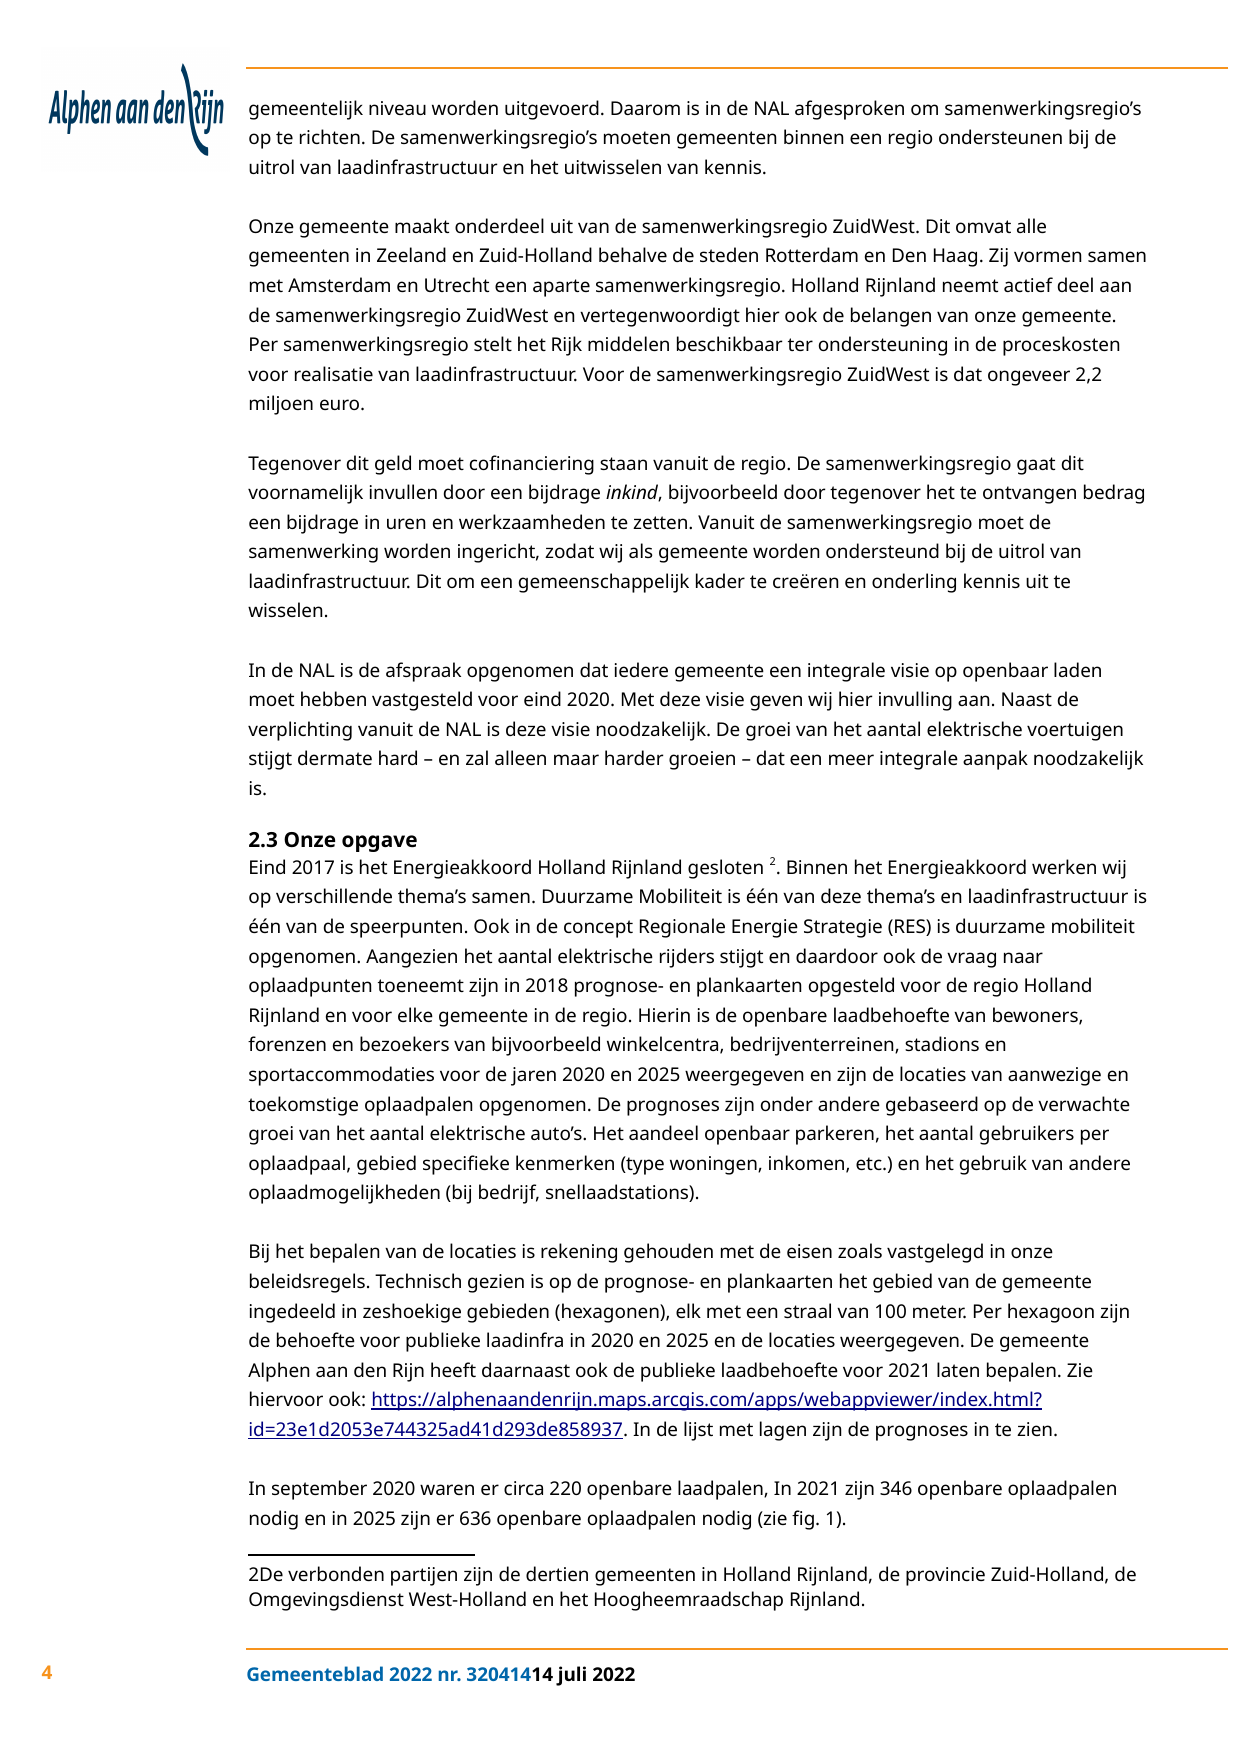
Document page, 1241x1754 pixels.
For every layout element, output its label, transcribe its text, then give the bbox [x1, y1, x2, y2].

text Tegenover dit geld moet cofinanciering staan vanuit de regio. De samenwerkingsregio gaat dit voornamelijk invullen door een bijdrage inkind, bijvoorbeeld door tegenover het te ontvangen bedrag een bijdrage in uren en werkzaamheden te zetten. Vanuit de samenwerkingsregio moet de samenwerking worden ingericht, zodat wij als gemeente worden ondersteund bij de uitrol van laadinfrastructuur. Dit om een gemeenschappelijk kader te creëren en onderling kennis uit te wisselen. [248, 450, 1152, 623]
text In de NAL is de afspraak opgenomen dat iedere gemeente een integrale visie op openbaar laden moet hebben vastgesteld voor eind 2020. Met deze visie geven wij hier invulling aan. Naast de verplichting vanuit de NAL is deze visie noodzakelijk. De groei van het aantal elektrische voertuigen stijgt dermate hard – en zal alleen maar harder groeien – dat een meer integrale aanpak noodzakelijk is. [248, 657, 1152, 801]
picture [41, 47, 231, 172]
text De verbonden partijen zijn de dertien gemeenten in Holland Rijnland, de provincie Zuid-Holland, de Omgevingsdienst West-Holland en het Hoogheemraadschap Rijnland. [248, 1561, 1152, 1612]
text Bij het bepalen van de locaties is rekening gehouden met de eisen zoals vastgelegd in onze beleidsregels. Technisch gezien is op de prognose- en plankaarten het gebied van de gemeente ingedeeld in zeshoekige gebieden (hexagonen), elk met een straal van 100 meter. Per hexagoon zijn de behoefte voor publieke laadinfra in 2020 en 2025 en de locaties weergegeven. De gemeente Alphen aan den Rijn heeft daarnaast ook de publieke laadbehoefte voor 2021 laten bepalen. Zie hiervoor ook: https://alphenaandenrijn.maps.arcgis.com/apps/webappviewer/index.html?id=23e1d2053e744325ad41d293de858937. In de lijst met lagen zijn de prognoses in te zien. [248, 1239, 1152, 1442]
text Onze gemeente maakt onderdeel uit van de samenwerkingsregio ZuidWest. Dit omvat alle gemeenten in Zeeland en Zuid-Holland behalve de steden Rotterdam en Den Haag. Zij vormen samen met Amsterdam en Utrecht een aparte samenwerkingsregio. Holland Rijnland neemt actief deel aan de samenwerkingsregio ZuidWest en vertegenwoordigt hier ook de belangen van onze gemeente. Per samenwerkingsregio stelt het Rijk middelen beschikbaar ter ondersteuning in de proceskosten voor realisatie van laadinfrastructuur. Voor de samenwerkingsregio ZuidWest is dat ongeveer 2,2 miljoen euro. [248, 213, 1152, 416]
text gemeentelijk niveau worden uitgevoerd. Daarom is in de NAL afgesproken om samenwerkingsregio’s op te richten. De samenwerkingsregio’s moeten gemeenten binnen een regio ondersteunen bij de uitrol van laadinfrastructuur en het uitwisselen van kennis. [248, 95, 1152, 180]
text 2.3 Onze opgave [248, 826, 1152, 854]
text Eind 2017 is het Energieakkoord Holland Rijnland gesloten . Binnen het Energieakkoord werken wij op verschillende thema’s samen. Duurzame Mobiliteit is één van deze thema’s en laadinfrastructuur is één van de speerpunten. Ook in de concept Regionale Energie Strategie (RES) is duurzame mobiliteit opgenomen. Aangezien het aantal elektrische rijders stijgt en daardoor ook de vraag naar oplaadpunten toeneemt zijn in 2018 prognose- en plankaarten opgesteld voor de regio Holland Rijnland en voor elke gemeente in de regio. Hierin is de openbare laadbehoefte van bewoners, forenzen en bezoekers van bijvoorbeeld winkelcentra, bedrijventerreinen, stadions en sportaccommodaties voor de jaren 2020 en 2025 weergegeven en zijn de locaties van aanwezige en toekomstige oplaadpalen opgenomen. De prognoses zijn onder andere gebaseerd op de verwachte groei van het aantal elektrische auto’s. Het aandeel openbaar parkeren, het aantal gebruikers per oplaadpaal, gebied specifieke kenmerken (type woningen, inkomen, etc.) en het gebruik van andere oplaadmogelijkheden (bij bedrijf, snellaadstations). [248, 854, 1152, 1205]
text In september 2020 waren er circa 220 openbare laadpalen, In 2021 zijn 346 openbare oplaadpalen nodig en in 2025 zijn er 636 openbare oplaadpalen nodig (zie fig. 1). [248, 1475, 1152, 1531]
